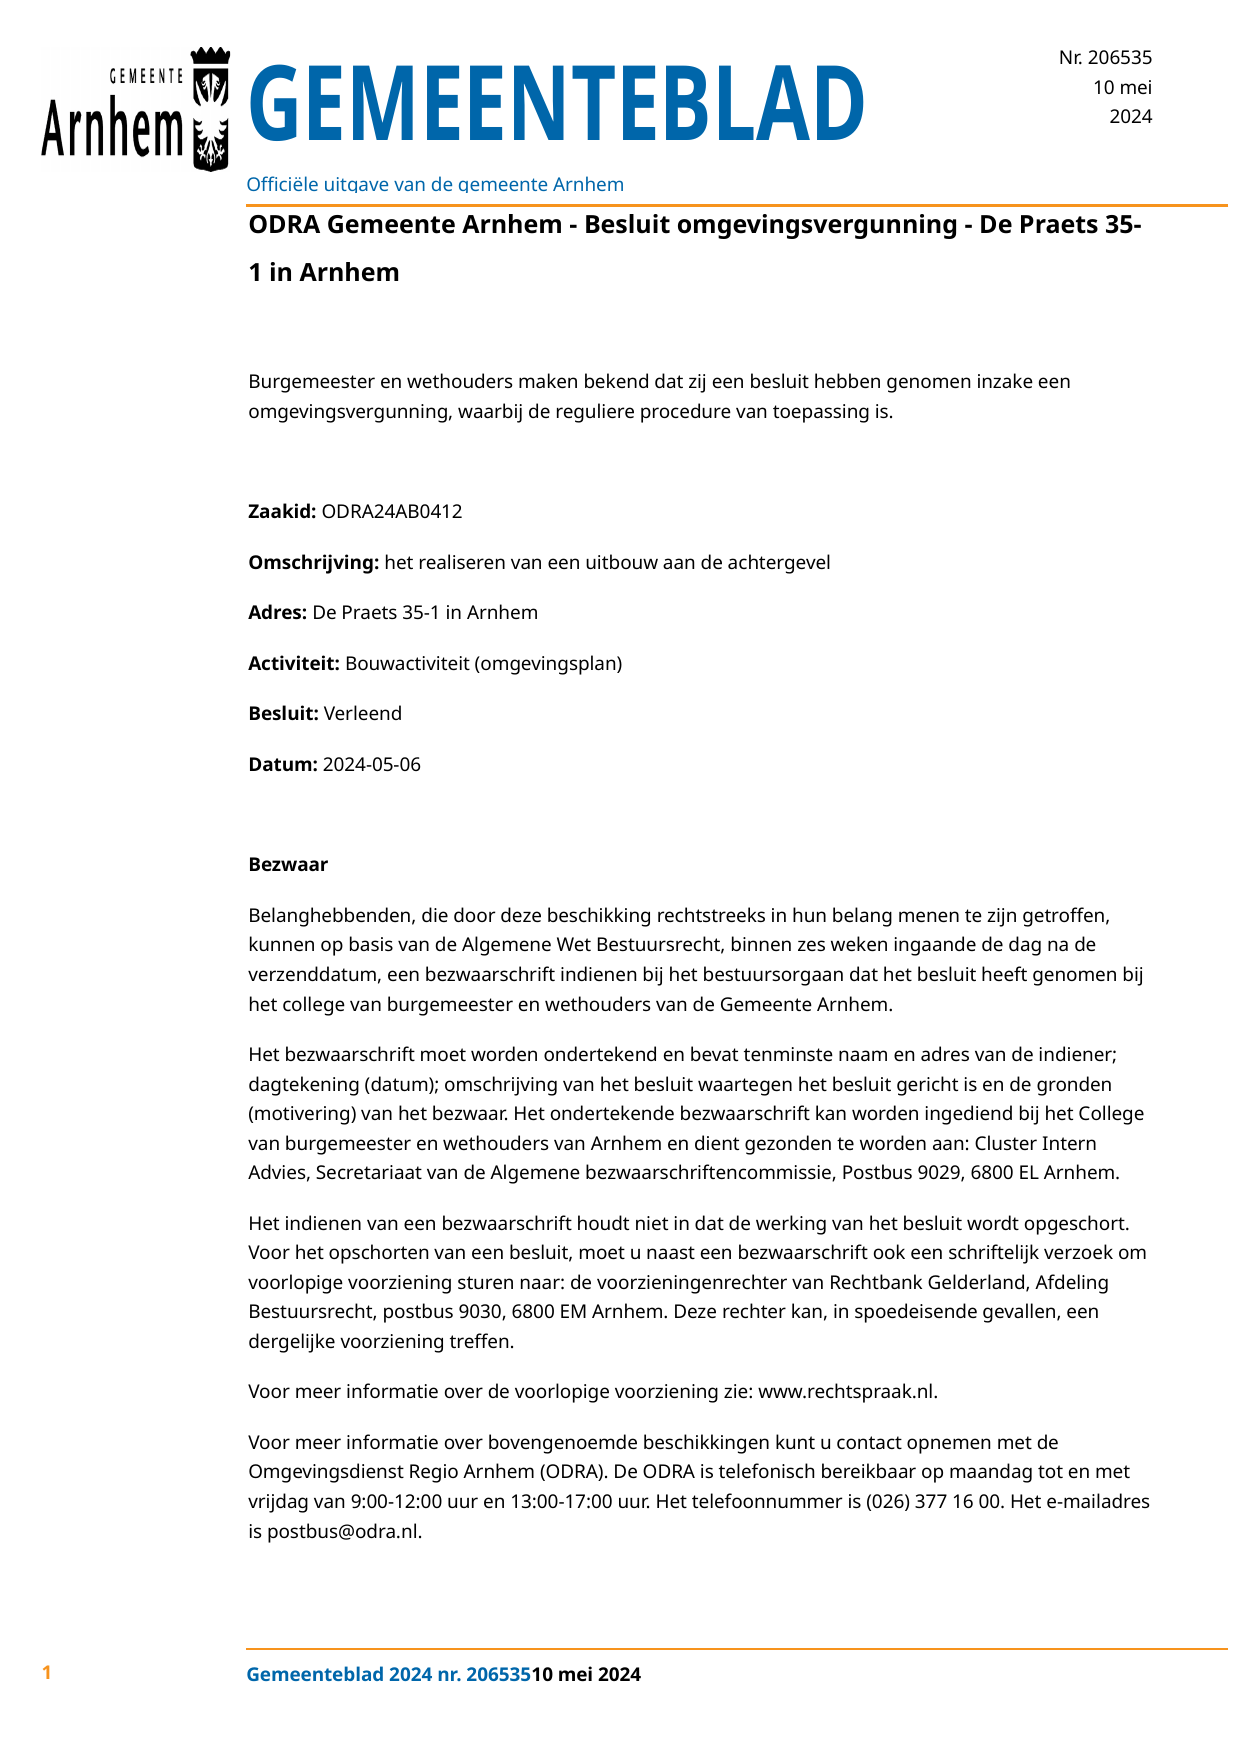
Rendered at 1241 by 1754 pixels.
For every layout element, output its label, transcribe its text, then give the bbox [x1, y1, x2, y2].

text Het bezwaarschrift moet worden ondertekend en bevat tenminste naam en adres van de indiener; dagtekening (datum); omschrijving van het besluit waartegen het besluit gericht is en de gronden (motivering) van het bezwaar. Het ondertekende bezwaarschrift kan worden ingediend bij het College van burgemeester en wethouders van Arnhem en dient gezonden te worden aan: Cluster Intern Advies, Secretariaat van de Algemene bezwaarschriftencommissie, Postbus 9029, 6800 EL Arnhem. [248, 1041, 1152, 1185]
text Omschrijving: het realiseren van een uitbouw aan de achtergevel [248, 549, 1152, 575]
text Besluit: Verleend [248, 700, 1152, 726]
text Datum: 2024-05-06 [248, 751, 1152, 777]
text Activiteit: Bouwactiviteit (omgevingsplan) [248, 650, 1152, 676]
text Adres: De Praets 35-1 in Arnhem [248, 599, 1152, 625]
text Het indienen van een bezwaarschrift houdt niet in dat de werking van het besluit wordt opgeschort. Voor het opschorten van een besluit, moet u naast een bezwaarschrift ook een schriftelijk verzoek om voorlopige voorziening sturen naar: de voorzieningenrechter van Rechtbank Gelderland, Afdeling Bestuursrecht, postbus 9030, 6800 EM Arnhem. Deze rechter kan, in spoedeisende gevallen, een dergelijke voorziening treffen. [248, 1210, 1152, 1354]
picture [41, 47, 231, 172]
text Belanghebbenden, die door deze beschikking rechtstreeks in hun belang menen te zijn getroffen, kunnen op basis van de Algemene Wet Bestuursrecht, binnen zes weken ingaande de dag na de verzenddatum, een bezwaarschrift indienen bij het bestuursorgaan dat het besluit heeft genomen bij het college van burgemeester en wethouders van de Gemeente Arnhem. [248, 902, 1152, 1017]
text Burgemeester en wethouders maken bekend dat zij een besluit hebben genomen inzake een omgevingsvergunning, waarbij de reguliere procedure van toepassing is. [248, 368, 1152, 424]
text Zaakid: ODRA24AB0412 [248, 499, 1152, 524]
text Bezwaar [248, 852, 1152, 877]
text Voor meer informatie over de voorlopige voorziening zie: www.rechtspraak.nl. [248, 1379, 1152, 1404]
text Voor meer informatie over bovengenoemde beschikkingen kunt u contact opnemen met de Omgevingsdienst Regio Arnhem (ODRA). De ODRA is telefonisch bereikbaar op maandag tot en met vrijdag van 9:00-12:00 uur en 13:00-17:00 uur. Het telefoonnummer is (026) 377 16 00. Het e-mailadres is postbus@odra.nl. [248, 1429, 1152, 1544]
text ODRA Gemeente Arnhem - Besluit omgevingsvergunning - De Praets 35-1 in Arnhem [248, 207, 1152, 288]
